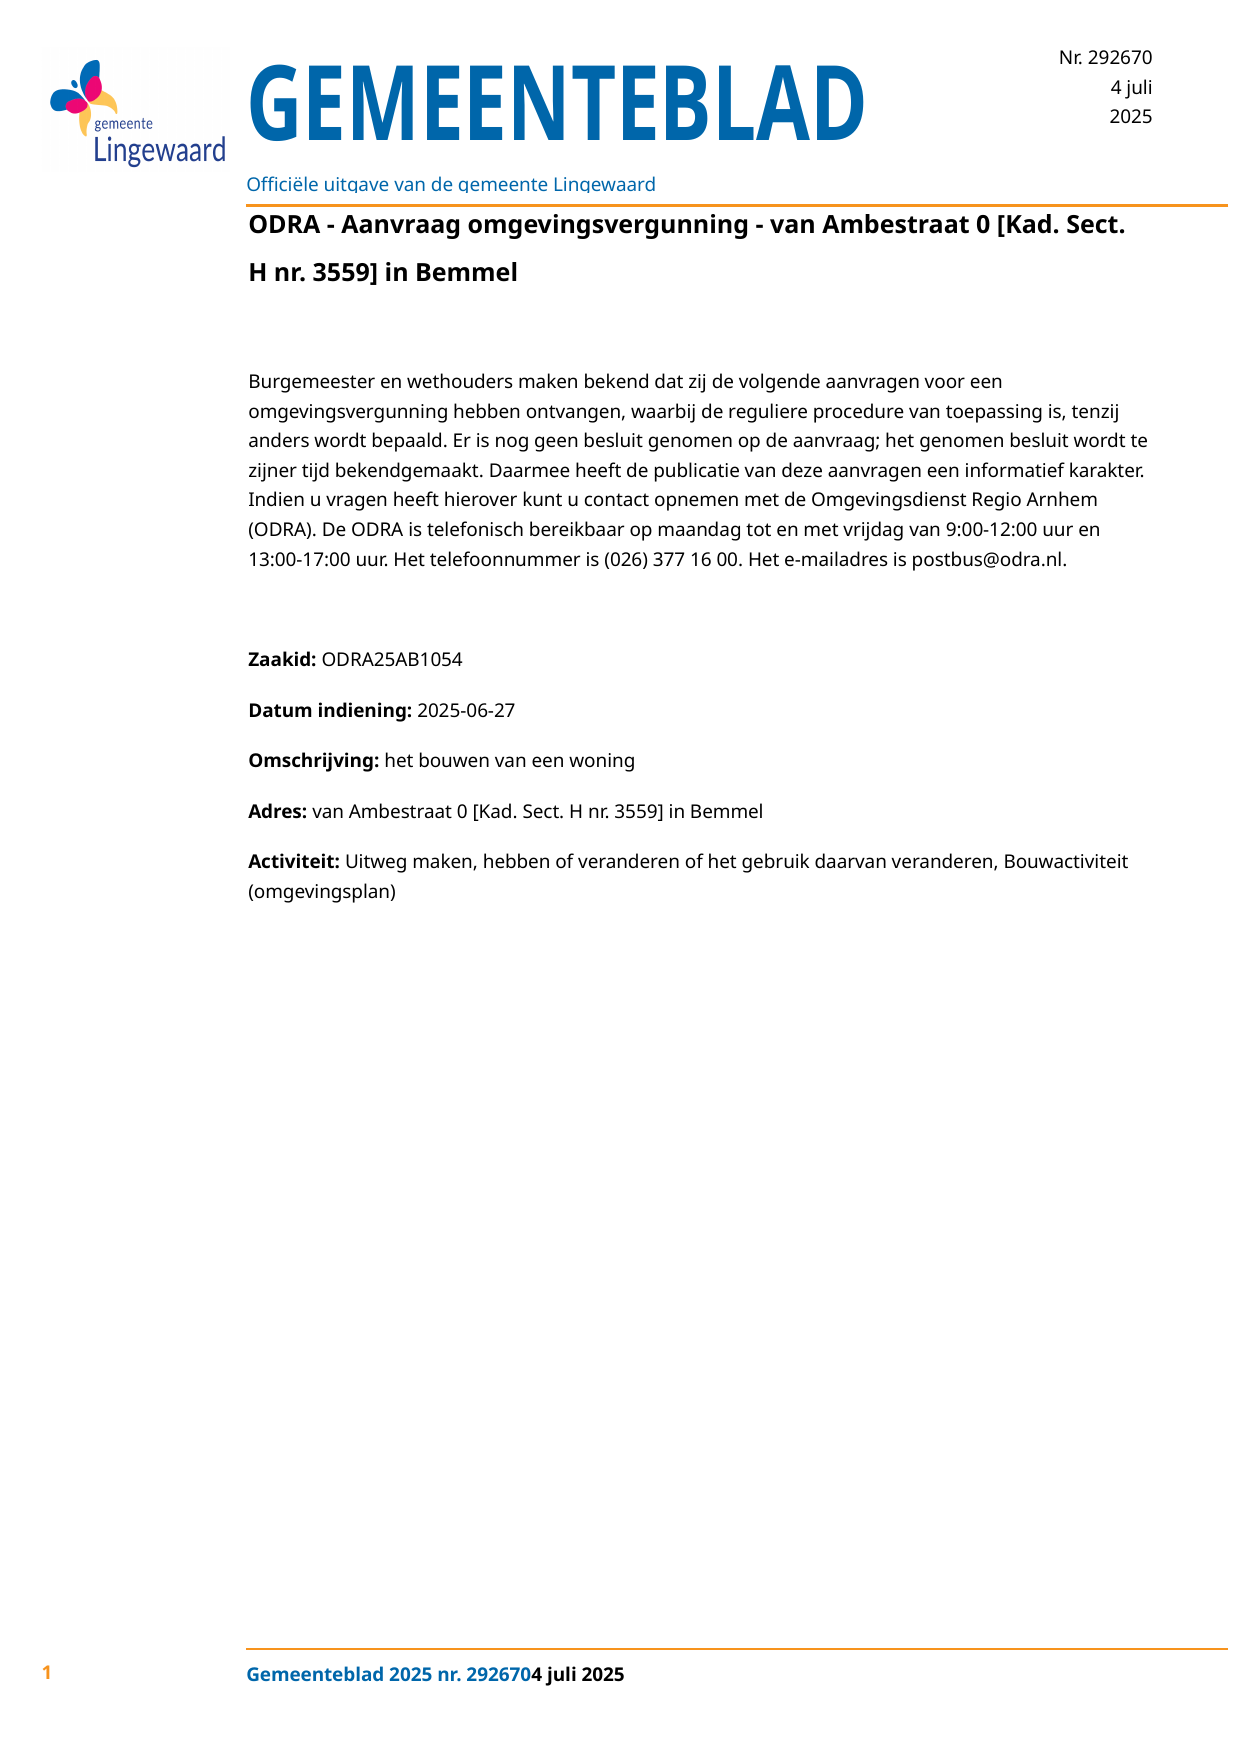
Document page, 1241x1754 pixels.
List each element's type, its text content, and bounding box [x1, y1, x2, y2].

text Zaakid: ODRA25AB1054 [248, 647, 1152, 672]
text Burgemeester en wethouders maken bekend dat zij de volgende aanvragen voor een omgevingsvergunning hebben ontvangen, waarbij de reguliere procedure van toepassing is, tenzij anders wordt bepaald. Er is nog geen besluit genomen op de aanvraag; het genomen besluit wordt te zijner tijd bekendgemaakt. Daarmee heeft de publicatie van deze aanvragen een informatief karakter. Indien u vragen heeft hierover kunt u contact opnemen met de Omgevingsdienst Regio Arnhem (ODRA). De ODRA is telefonisch bereikbaar op maandag tot en met vrijdag van 9:00-12:00 uur en 13:00-17:00 uur. Het telefoonnummer is (026) 377 16 00. Het e-mailadres is postbus@odra.nl. [248, 368, 1152, 572]
text Adres: van Ambestraat 0 [Kad. Sect. H nr. 3559] in Bemmel [248, 798, 1152, 824]
picture [41, 47, 231, 172]
text Activiteit: Uitweg maken, hebben of veranderen of het gebruik daarvan veranderen, Bouwactiviteit (omgevingsplan) [248, 848, 1152, 904]
text Omschrijving: het bouwen van een woning [248, 747, 1152, 773]
text Datum indiening: 2025-06-27 [248, 697, 1152, 723]
text ODRA - Aanvraag omgevingsvergunning - van Ambestraat 0 [Kad. Sect. H nr. 3559] in Bemmel [248, 207, 1152, 288]
